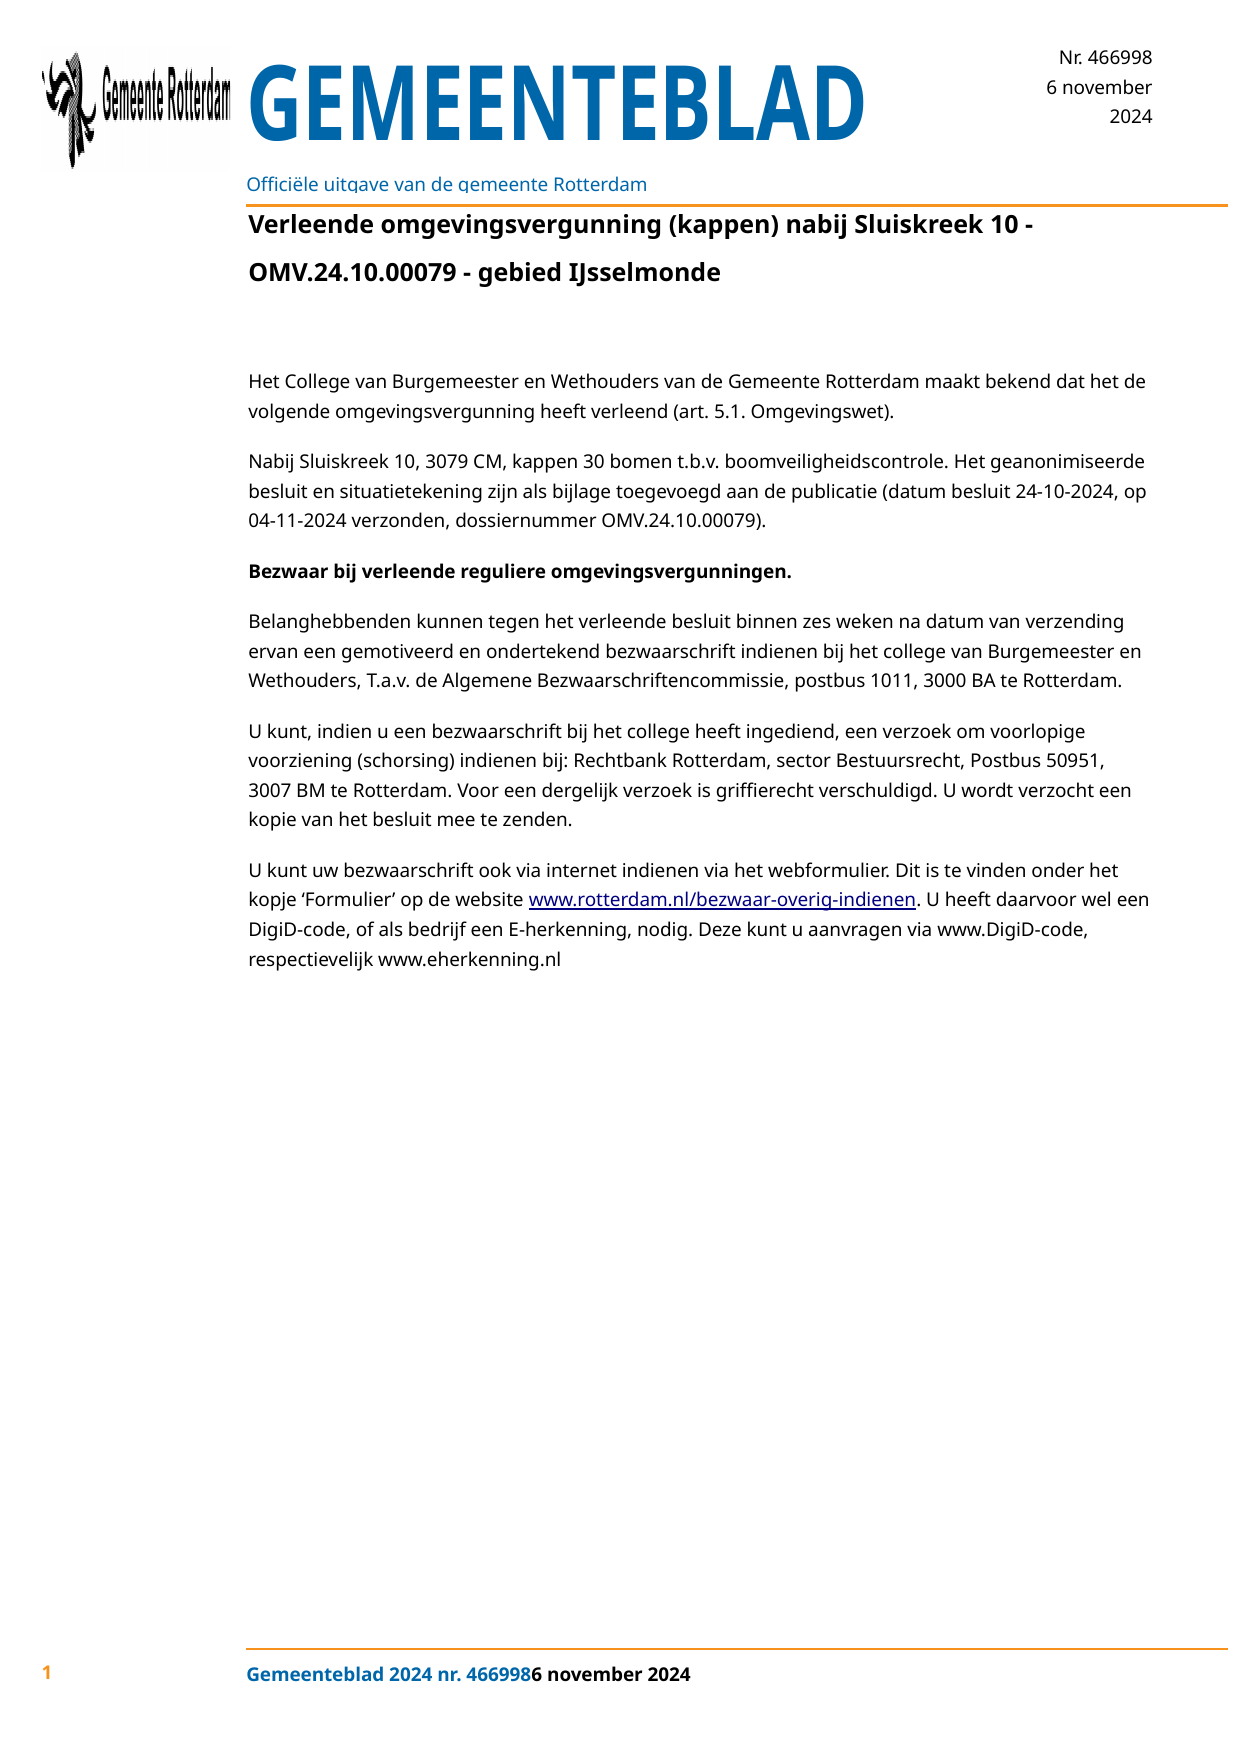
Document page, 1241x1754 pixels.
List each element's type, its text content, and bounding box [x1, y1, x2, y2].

text Belanghebbenden kunnen tegen het verleende besluit binnen zes weken na datum van verzending ervan een gemotiveerd en ondertekend bezwaarschrift indienen bij het college van Burgemeester en Wethouders, T.a.v. de Algemene Bezwaarschriftencommissie, postbus 1011, 3000 BA te Rotterdam. [248, 608, 1152, 693]
text Het College van Burgemeester en Wethouders van de Gemeente Rotterdam maakt bekend dat het de volgende omgevingsvergunning heeft verleend (art. 5.1. Omgevingswet). [248, 368, 1152, 424]
text Bezwaar bij verleende reguliere omgevingsvergunningen. [248, 558, 1152, 584]
text Verleende omgevingsvergunning (kappen) nabij Sluiskreek 10 - OMV.24.10.00079 - gebied IJsselmonde [248, 207, 1152, 288]
picture [41, 47, 231, 172]
text Nabij Sluiskreek 10, 3079 CM, kappen 30 bomen t.b.v. boomveiligheidscontrole. Het geanonimiseerde besluit en situatietekening zijn als bijlage toegevoegd aan de publicatie (datum besluit 24-10-2024, op 04-11-2024 verzonden, dossiernummer OMV.24.10.00079). [248, 448, 1152, 533]
text U kunt uw bezwaarschrift ook via internet indienen via het webformulier. Dit is te vinden onder het kopje ‘Formulier’ op de website www.rotterdam.nl/bezwaar-overig-indienen. U heeft daarvoor wel een DigiD-code, of als bedrijf een E-herkenning, nodig. Deze kunt u aanvragen via www.DigiD-code, respectievelijk www.eherkenning.nl [248, 857, 1152, 972]
text U kunt, indien u een bezwaarschrift bij het college heeft ingediend, een verzoek om voorlopige voorziening (schorsing) indienen bij: Rechtbank Rotterdam, sector Bestuursrecht, Postbus 50951, 3007 BM te Rotterdam. Voor een dergelijk verzoek is griffierecht verschuldigd. U wordt verzocht een kopie van het besluit mee te zenden. [248, 718, 1152, 832]
